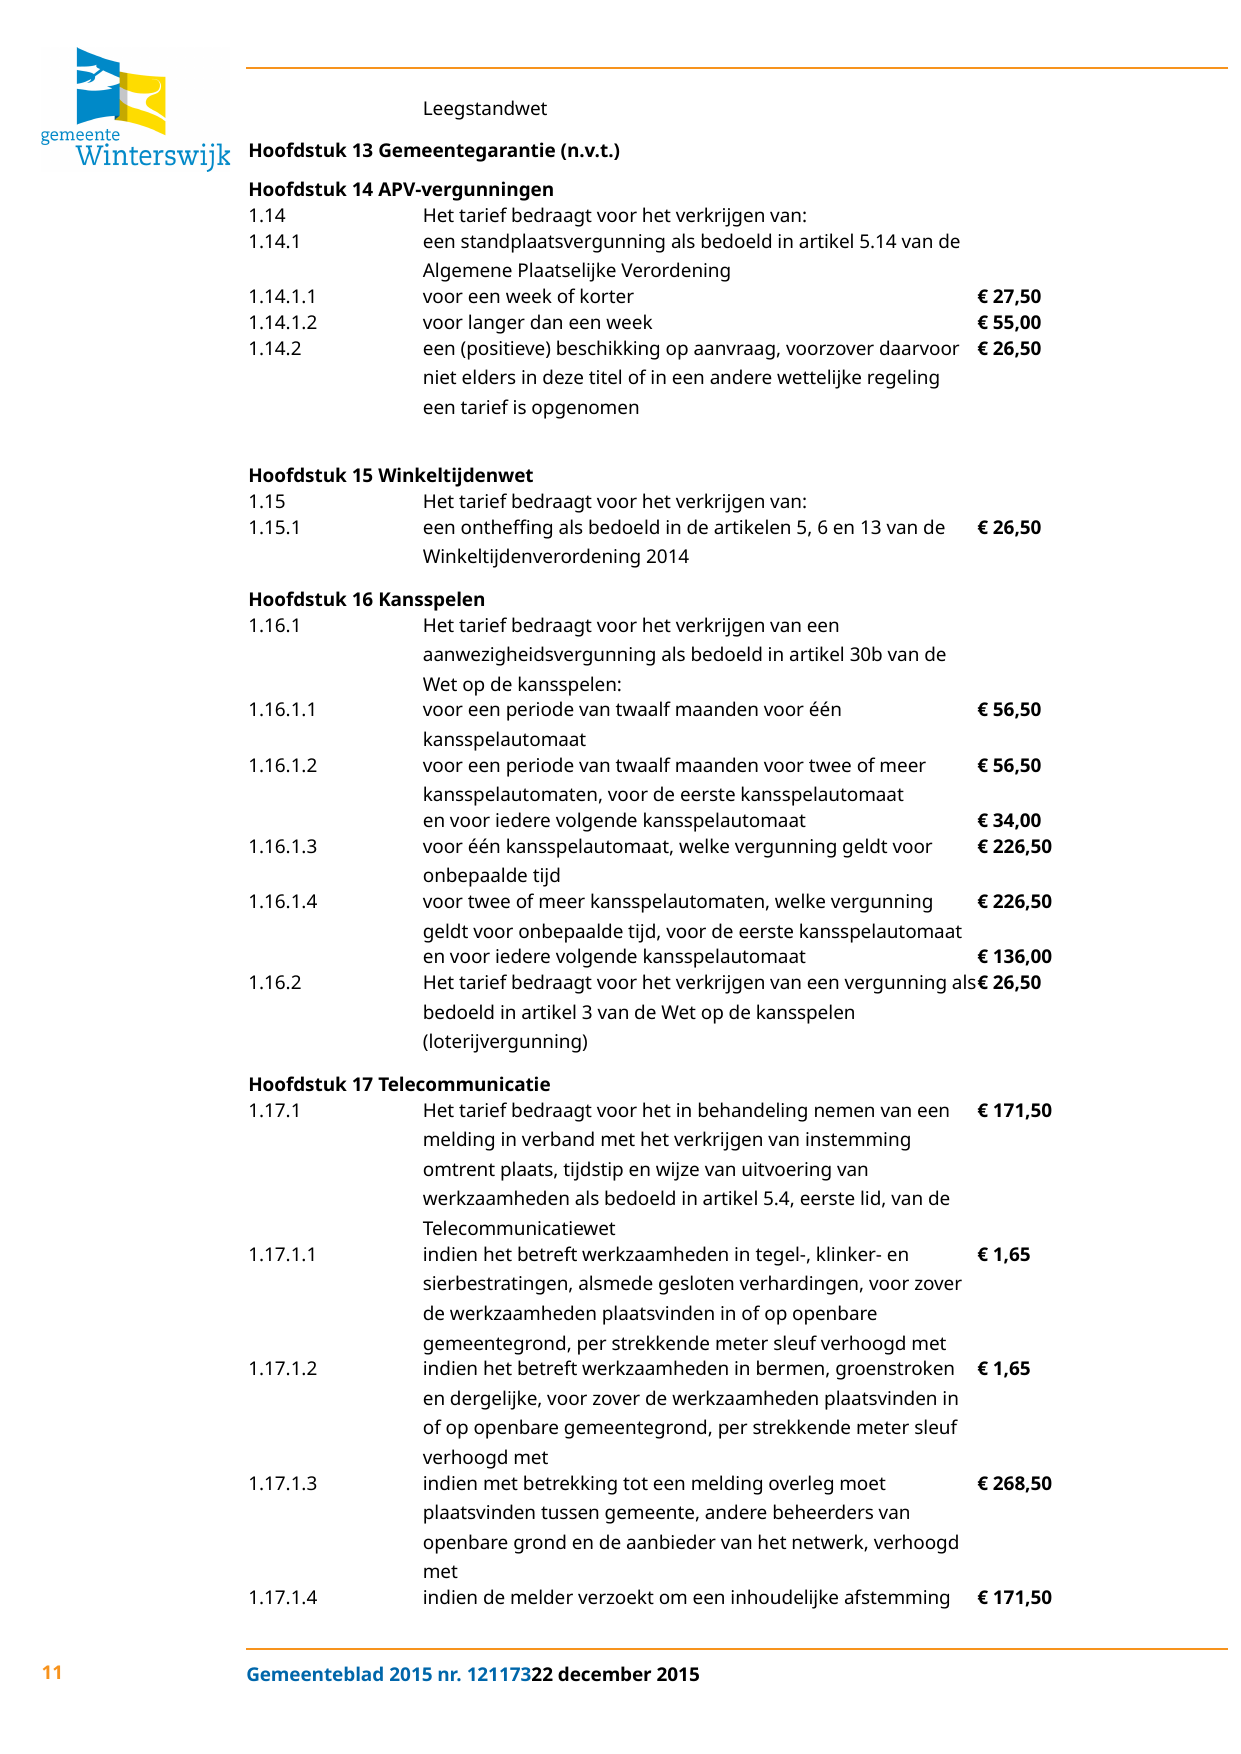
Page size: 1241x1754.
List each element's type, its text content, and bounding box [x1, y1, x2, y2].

table_header [977, 612, 1152, 697]
table_cell [248, 807, 423, 833]
table_cell 1.14.2 [248, 335, 423, 420]
table_cell € 26,50 [977, 969, 1152, 1054]
text Hoofdstuk 16 Kansspelen [248, 586, 1152, 612]
table_cell 1.16.1.3 [248, 833, 423, 888]
table_header 1.15 [248, 488, 423, 514]
table_cell voor één kansspelautomaat, welke vergunning geldt voor onbepaalde tijd [423, 833, 977, 888]
table_header Het tarief bedraagt voor het in behandeling nemen van een melding in verband met het verkrijgen van instemming omtrent plaats, tijdstip en wijze van uitvoering van werkzaamheden als bedoeld in artikel 5.4, eerste lid, van de Telecommunicatiewet [423, 1097, 977, 1241]
table_header 1.17.1 [248, 1097, 423, 1241]
table_cell € 268,50 [977, 1470, 1152, 1584]
table_cell en voor iedere volgende kansspelautomaat [423, 807, 977, 833]
table_cell [248, 420, 423, 446]
table_cell 1.14.1.2 [248, 309, 423, 335]
table_cell een ontheffing als bedoeld in de artikelen 5, 6 en 13 van de Winkeltijdenverordening 2014 [423, 514, 977, 569]
table_cell € 1,65 [977, 1355, 1152, 1470]
table_header Het tarief bedraagt voor het verkrijgen van een aanwezigheidsvergunning als bedoeld in artikel 30b van de Wet op de kansspelen: [423, 612, 977, 697]
text Hoofdstuk 17 Telecommunicatie [248, 1071, 1152, 1097]
table_cell 1.16.1.4 [248, 888, 423, 944]
table_cell [248, 95, 423, 121]
text Hoofdstuk 15 Winkeltijdenwet [248, 462, 1152, 488]
table_cell € 226,50 [977, 833, 1152, 888]
table_cell € 26,50 [977, 335, 1152, 420]
table_cell Het tarief bedraagt voor het verkrijgen van een vergunning als bedoeld in artikel 3 van de Wet op de kansspelen (loterijvergunning) [423, 969, 977, 1054]
table_cell 1.17.1.3 [248, 1470, 423, 1584]
table_cell indien het betreft werkzaamheden in bermen, groenstroken en dergelijke, voor zover de werkzaamheden plaatsvinden in of op openbare gemeentegrond, per strekkende meter sleuf verhoogd met [423, 1355, 977, 1470]
table_cell [248, 944, 423, 969]
table_cell en voor iedere volgende kansspelautomaat [423, 944, 977, 969]
table_cell een (positieve) beschikking op aanvraag, voorzover daarvoor niet elders in deze titel of in een andere wettelijke regeling een tarief is opgenomen [423, 335, 977, 420]
table_cell 1.16.1.2 [248, 752, 423, 807]
table_cell een standplaatsvergunning als bedoeld in artikel 5.14 van de Algemene Plaatselijke Verordening [423, 228, 977, 283]
picture [41, 47, 231, 172]
text Hoofdstuk 14 APV-vergunningen [248, 177, 1152, 202]
table_header Het tarief bedraagt voor het verkrijgen van: [423, 203, 977, 228]
table_cell € 226,50 [977, 888, 1152, 944]
table_header Het tarief bedraagt voor het verkrijgen van: [423, 488, 977, 514]
table_cell € 55,00 [977, 309, 1152, 335]
table_cell € 136,00 [977, 944, 1152, 969]
table_cell 1.15.1 [248, 514, 423, 569]
table_cell € 27,50 [977, 284, 1152, 309]
table_cell voor een periode van twaalf maanden voor twee of meer kansspelautomaten, voor de eerste kansspelautomaat [423, 752, 977, 807]
text Hoofdstuk 13 Gemeentegarantie (n.v.t.) [248, 137, 1152, 163]
table_cell 1.14.1 [248, 228, 423, 283]
table_cell 1.16.2 [248, 969, 423, 1054]
table_cell voor twee of meer kansspelautomaten, welke vergunning geldt voor onbepaalde tijd, voor de eerste kansspelautomaat [423, 888, 977, 944]
table_cell [977, 228, 1152, 283]
table_cell € 171,50 [977, 1584, 1152, 1610]
table_header 1.14 [248, 203, 423, 228]
table_cell € 56,50 [977, 752, 1152, 807]
table_cell [977, 420, 1152, 446]
table_header [977, 488, 1152, 514]
table_header 1.16.1 [248, 612, 423, 697]
table_cell € 26,50 [977, 514, 1152, 569]
table_cell € 34,00 [977, 807, 1152, 833]
table_cell 1.14.1.1 [248, 284, 423, 309]
table_cell voor langer dan een week [423, 309, 977, 335]
table_header € 171,50 [977, 1097, 1152, 1241]
table_cell [423, 420, 977, 446]
table_cell [977, 95, 1152, 121]
table_cell € 56,50 [977, 697, 1152, 752]
table_cell 1.17.1.2 [248, 1355, 423, 1470]
table_cell indien het betreft werkzaamheden in tegel-, klinker- en sierbestratingen, alsmede gesloten verhardingen, voor zover de werkzaamheden plaatsvinden in of op openbare gemeentegrond, per strekkende meter sleuf verhoogd met [423, 1241, 977, 1355]
table_cell indien met betrekking tot een melding overleg moet plaatsvinden tussen gemeente, andere beheerders van openbare grond en de aanbieder van het netwerk, verhoogd met [423, 1470, 977, 1584]
table_cell 1.17.1.1 [248, 1241, 423, 1355]
table_cell voor een periode van twaalf maanden voor één kansspelautomaat [423, 697, 977, 752]
table_cell voor een week of korter [423, 284, 977, 309]
table_cell indien de melder verzoekt om een inhoudelijke afstemming [423, 1584, 977, 1610]
table_cell 1.17.1.4 [248, 1584, 423, 1610]
table_cell Leegstandwet [423, 95, 977, 121]
table_cell 1.16.1.1 [248, 697, 423, 752]
table_cell € 1,65 [977, 1241, 1152, 1355]
picture [225, 153, 231, 162]
table_header [977, 203, 1152, 228]
